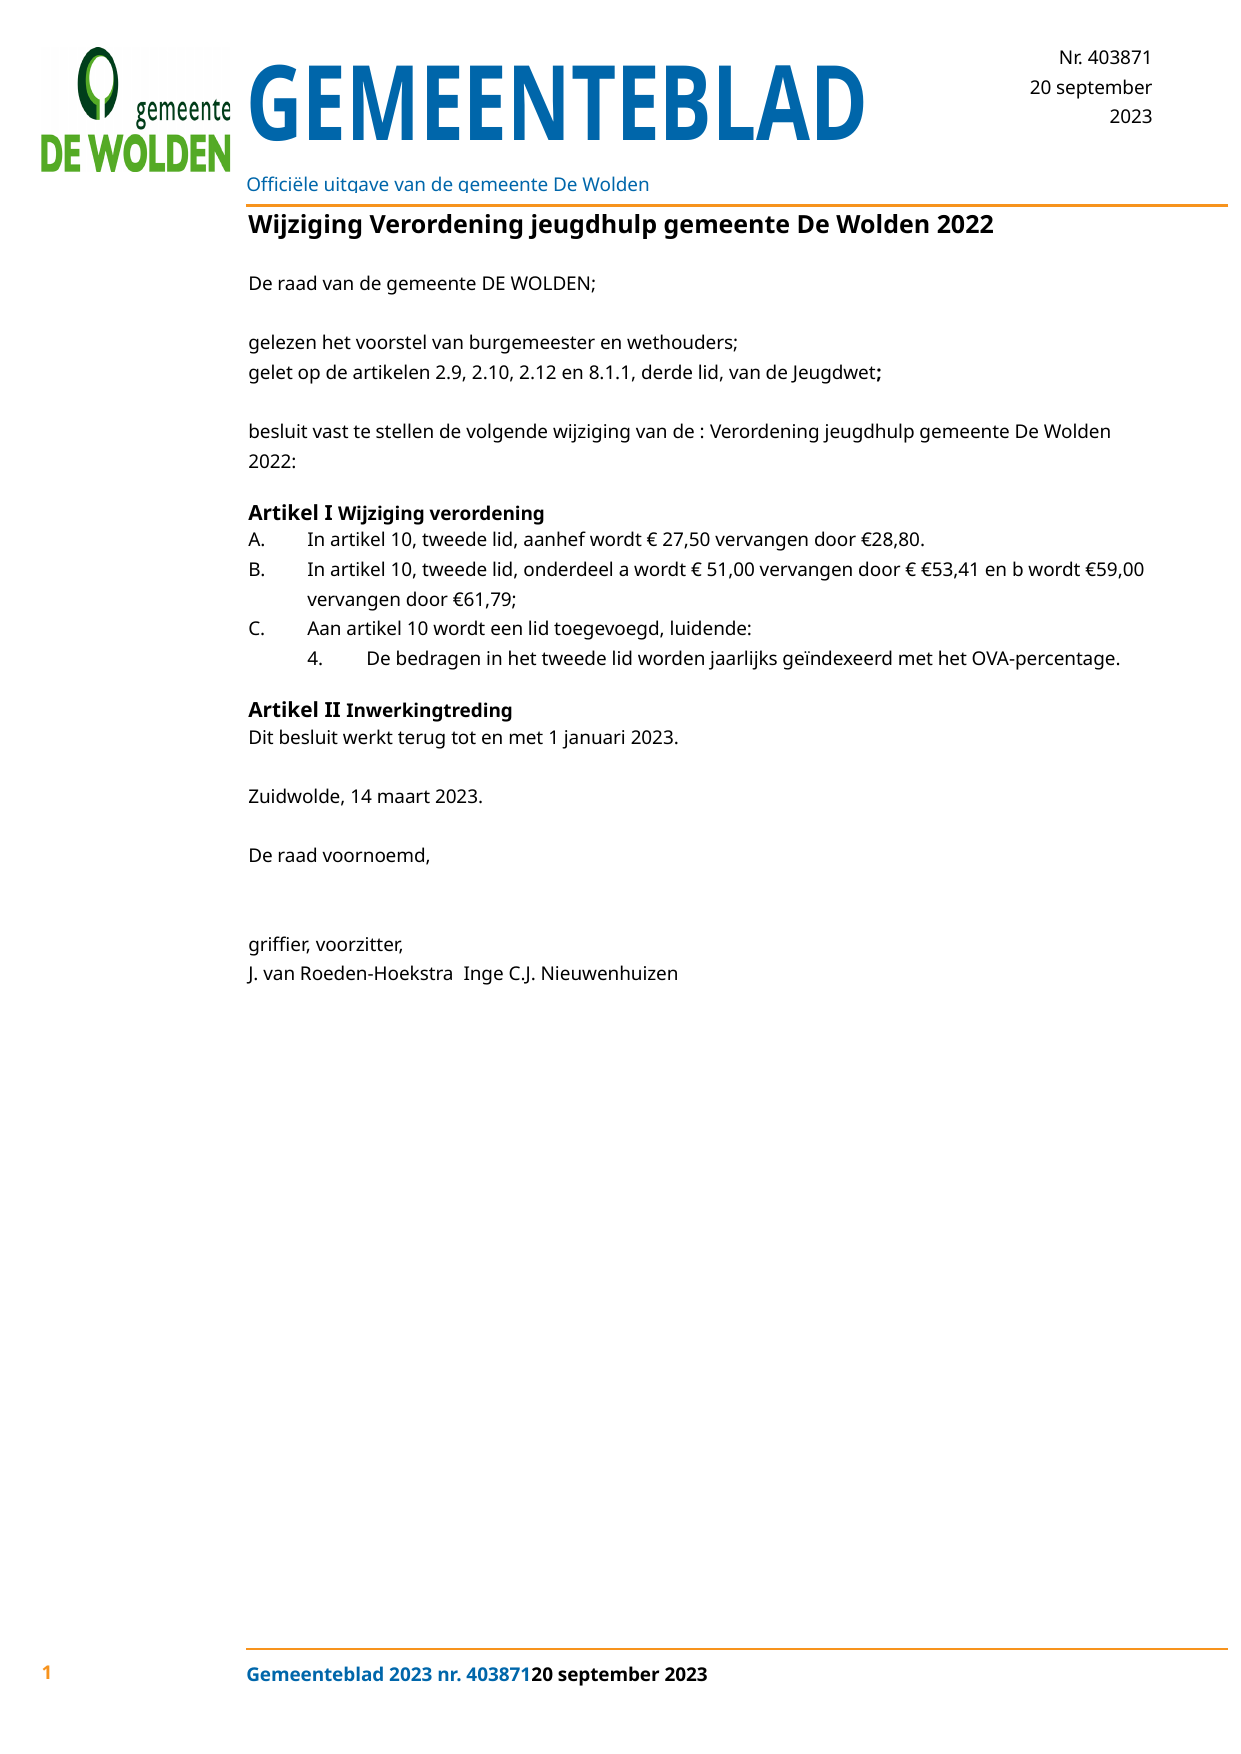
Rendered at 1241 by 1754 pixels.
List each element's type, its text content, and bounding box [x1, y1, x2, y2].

text J. van Roeden-Hoekstra Inge C.J. Nieuwenhuizen [248, 961, 1152, 986]
text De raad van de gemeente DE WOLDEN; [248, 270, 1152, 296]
list In artikel 10, tweede lid, aanhef wordt € 27,50 vervangen door €28,80. [248, 527, 1152, 552]
text besluit vast te stellen de volgende wijziging van de : Verordening jeugdhulp gemeente De Wolden 2022: [248, 418, 1152, 473]
text griffier, voorzitter, [248, 931, 1152, 957]
text gelezen het voorstel van burgemeester en wethouders; [248, 329, 1152, 355]
text Artikel I Wijziging verordening [248, 498, 1152, 527]
picture [41, 47, 231, 172]
list De bedragen in het tweede lid worden jaarlijks geïndexeerd met het OVA-percentage. [307, 645, 1152, 671]
text Wijziging Verordening jeugdhulp gemeente De Wolden 2022 [248, 207, 1152, 241]
list Aan artikel 10 wordt een lid toegevoegd, luidende: [248, 615, 1152, 641]
list In artikel 10, tweede lid, onderdeel a wordt € 51,00 vervangen door € €53,41 en b wordt €59,00 vervangen door €61,79; [248, 556, 1152, 612]
text Dit besluit werkt terug tot en met 1 januari 2023. [248, 724, 1152, 749]
text Zuidwolde, 14 maart 2023. [248, 783, 1152, 809]
text Artikel II Inwerkingtreding [248, 695, 1152, 724]
text De raad voornoemd, [248, 842, 1152, 868]
text gelet op de artikelen 2.9, 2.10, 2.12 en 8.1.1, derde lid, van de Jeugdwet; [248, 359, 1152, 385]
